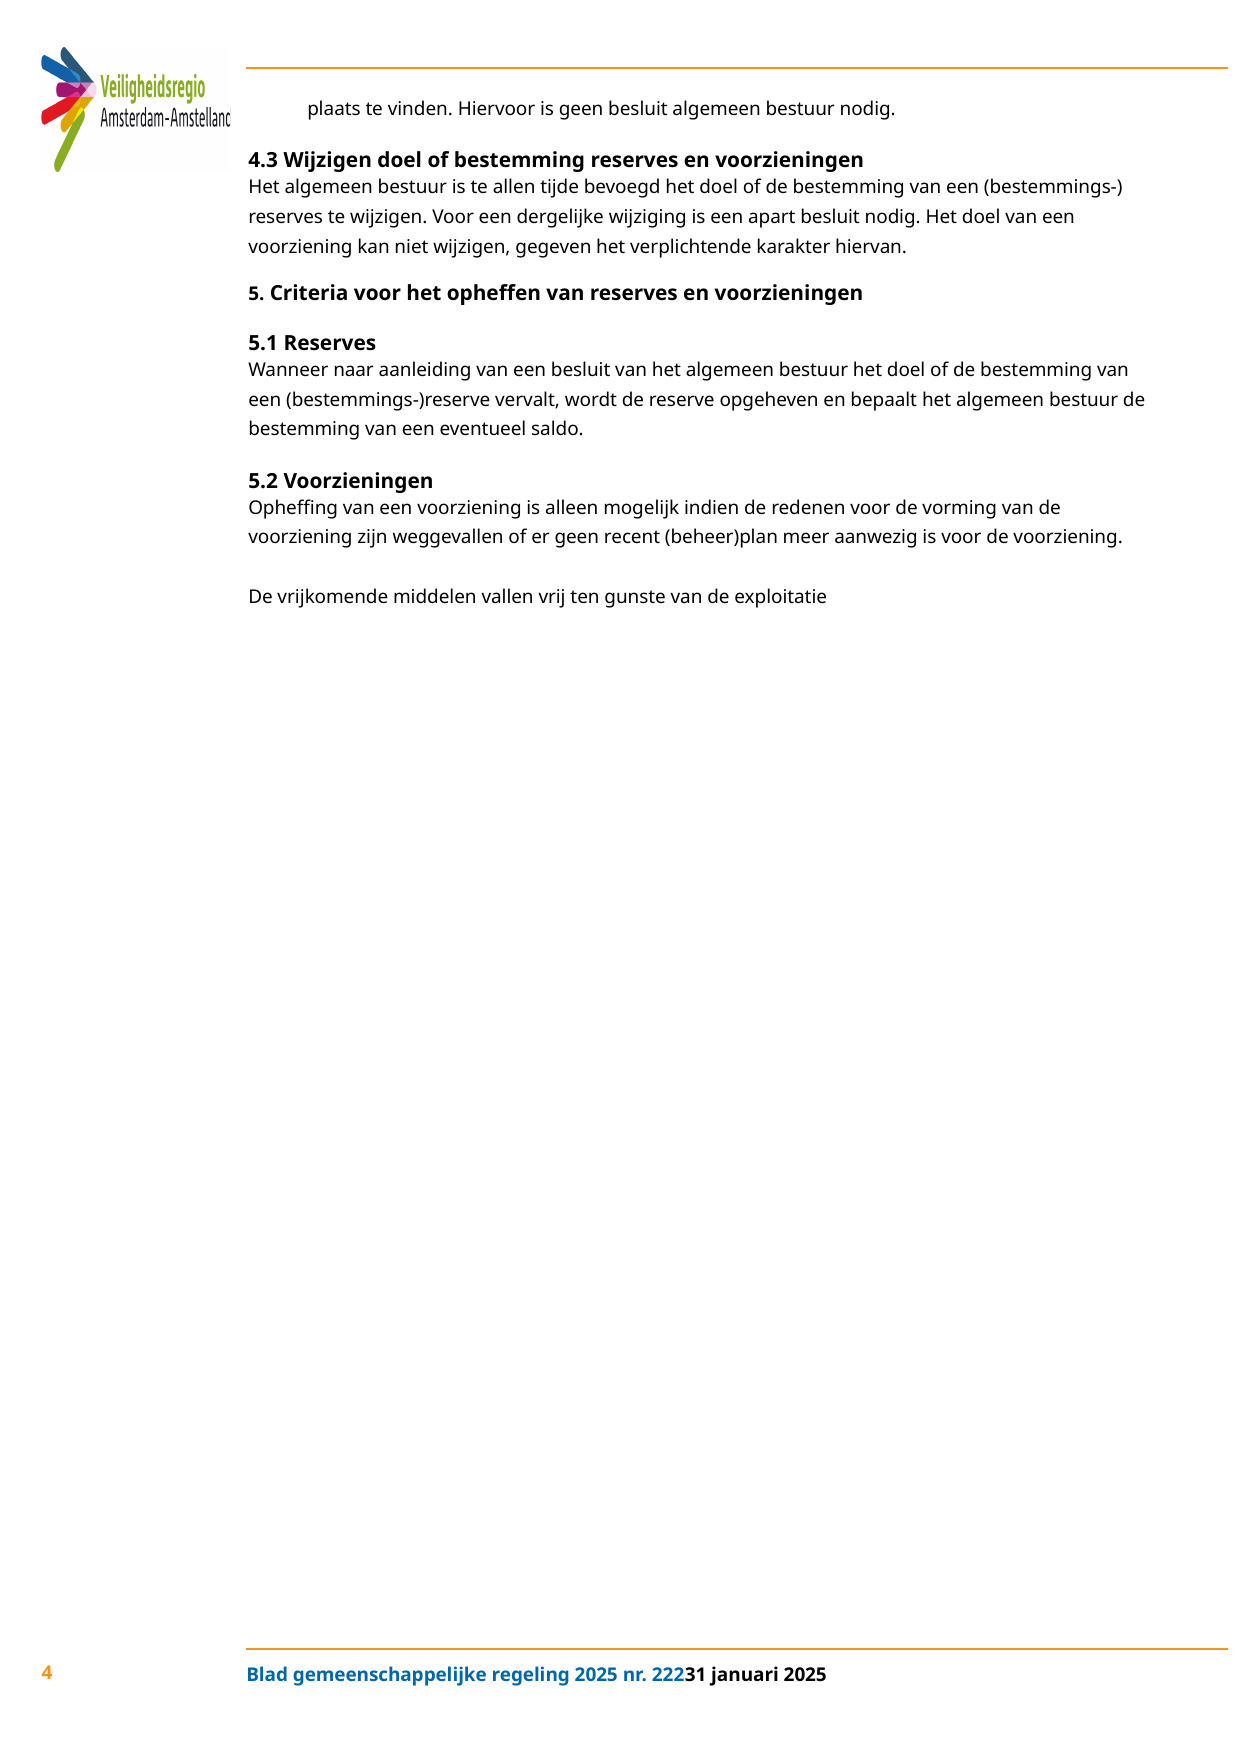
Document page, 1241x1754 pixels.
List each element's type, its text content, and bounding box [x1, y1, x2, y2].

list plaats te vinden. Hiervoor is geen besluit algemeen bestuur nodig. [248, 95, 1152, 121]
picture [41, 47, 231, 172]
text 5. Criteria voor het opheffen van reserves en voorzieningen [248, 278, 1152, 307]
text 4.3 Wijzigen doel of bestemming reserves en voorzieningen [248, 145, 1152, 174]
text 5.1 Reserves [248, 328, 1152, 356]
text Opheffing van een voorziening is alleen mogelijk indien de redenen voor de vorming van de voorziening zijn weggevallen of er geen recent (beheer)plan meer aanwezig is voor de voorziening. [248, 494, 1152, 549]
text Het algemeen bestuur is te allen tijde bevoegd het doel of de bestemming van een (bestemmings-) reserves te wijzigen. Voor een dergelijke wijziging is een apart besluit nodig. Het doel van een voorziening kan niet wijzigen, gegeven het verplichtende karakter hiervan. [248, 174, 1152, 258]
text De vrijkomende middelen vallen vrij ten gunste van de exploitatie [248, 583, 1152, 609]
text Wanneer naar aanleiding van een besluit van het algemeen bestuur het doel of de bestemming van een (bestemmings-)reserve vervalt, wordt de reserve opgeheven en bepaalt het algemeen bestuur de bestemming van een eventueel saldo. [248, 356, 1152, 441]
text 5.2 Voorzieningen [248, 466, 1152, 494]
